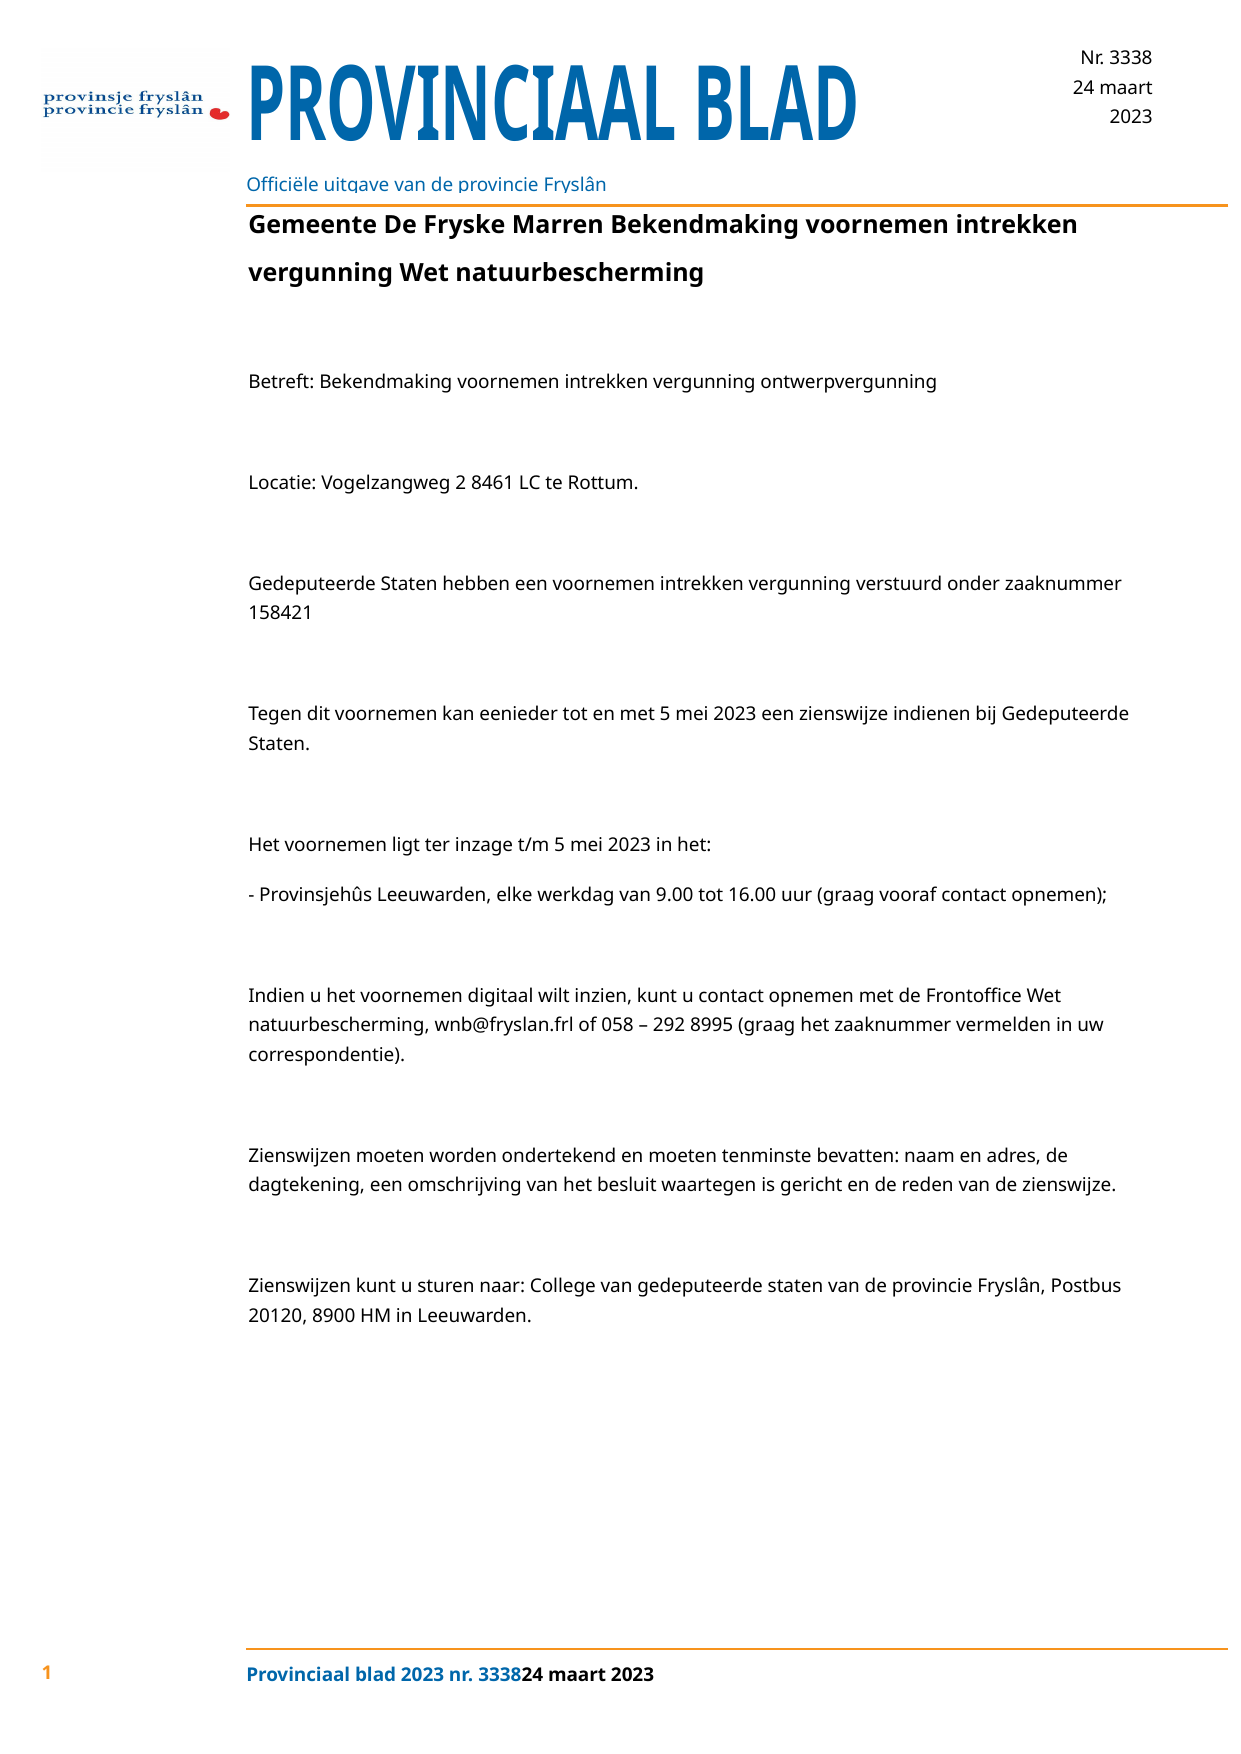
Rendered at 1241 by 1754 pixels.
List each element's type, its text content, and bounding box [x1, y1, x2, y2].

text Gedeputeerde Staten hebben een voornemen intrekken vergunning verstuurd onder zaaknummer 158421 [248, 570, 1152, 625]
text Gemeente De Fryske Marren Bekendmaking voornemen intrekken vergunning Wet natuurbescherming [248, 207, 1152, 288]
text Betreft: Bekendmaking voornemen intrekken vergunning ontwerpvergunning [248, 368, 1152, 394]
text Zienswijzen moeten worden ondertekend en moeten tenminste bevatten: naam en adres, de dagtekening, een omschrijving van het besluit waartegen is gericht en de reden van de zienswijze. [248, 1142, 1152, 1197]
text Tegen dit voornemen kan eenieder tot en met 5 mei 2023 een zienswijze indienen bij Gedeputeerde Staten. [248, 700, 1152, 756]
text Zienswijzen kunt u sturen naar: College van gedeputeerde staten van de provincie Fryslân, Postbus 20120, 8900 HM in Leeuwarden. [248, 1272, 1152, 1328]
text Indien u het voornemen digitaal wilt inzien, kunt u contact opnemen met de Frontoffice Wet natuurbescherming, wnb@fryslan.frl of 058 – 292 8995 (graag het zaaknummer vermelden in uw correspondentie). [248, 982, 1152, 1067]
text Het voornemen ligt ter inzage t/m 5 mei 2023 in het: [248, 831, 1152, 857]
text - Provinsjehûs Leeuwarden, elke werkdag van 9.00 tot 16.00 uur (graag vooraf contact opnemen); [248, 881, 1152, 907]
picture [41, 47, 231, 172]
text Locatie: Vogelzangweg 2 8461 LC te Rottum. [248, 469, 1152, 495]
